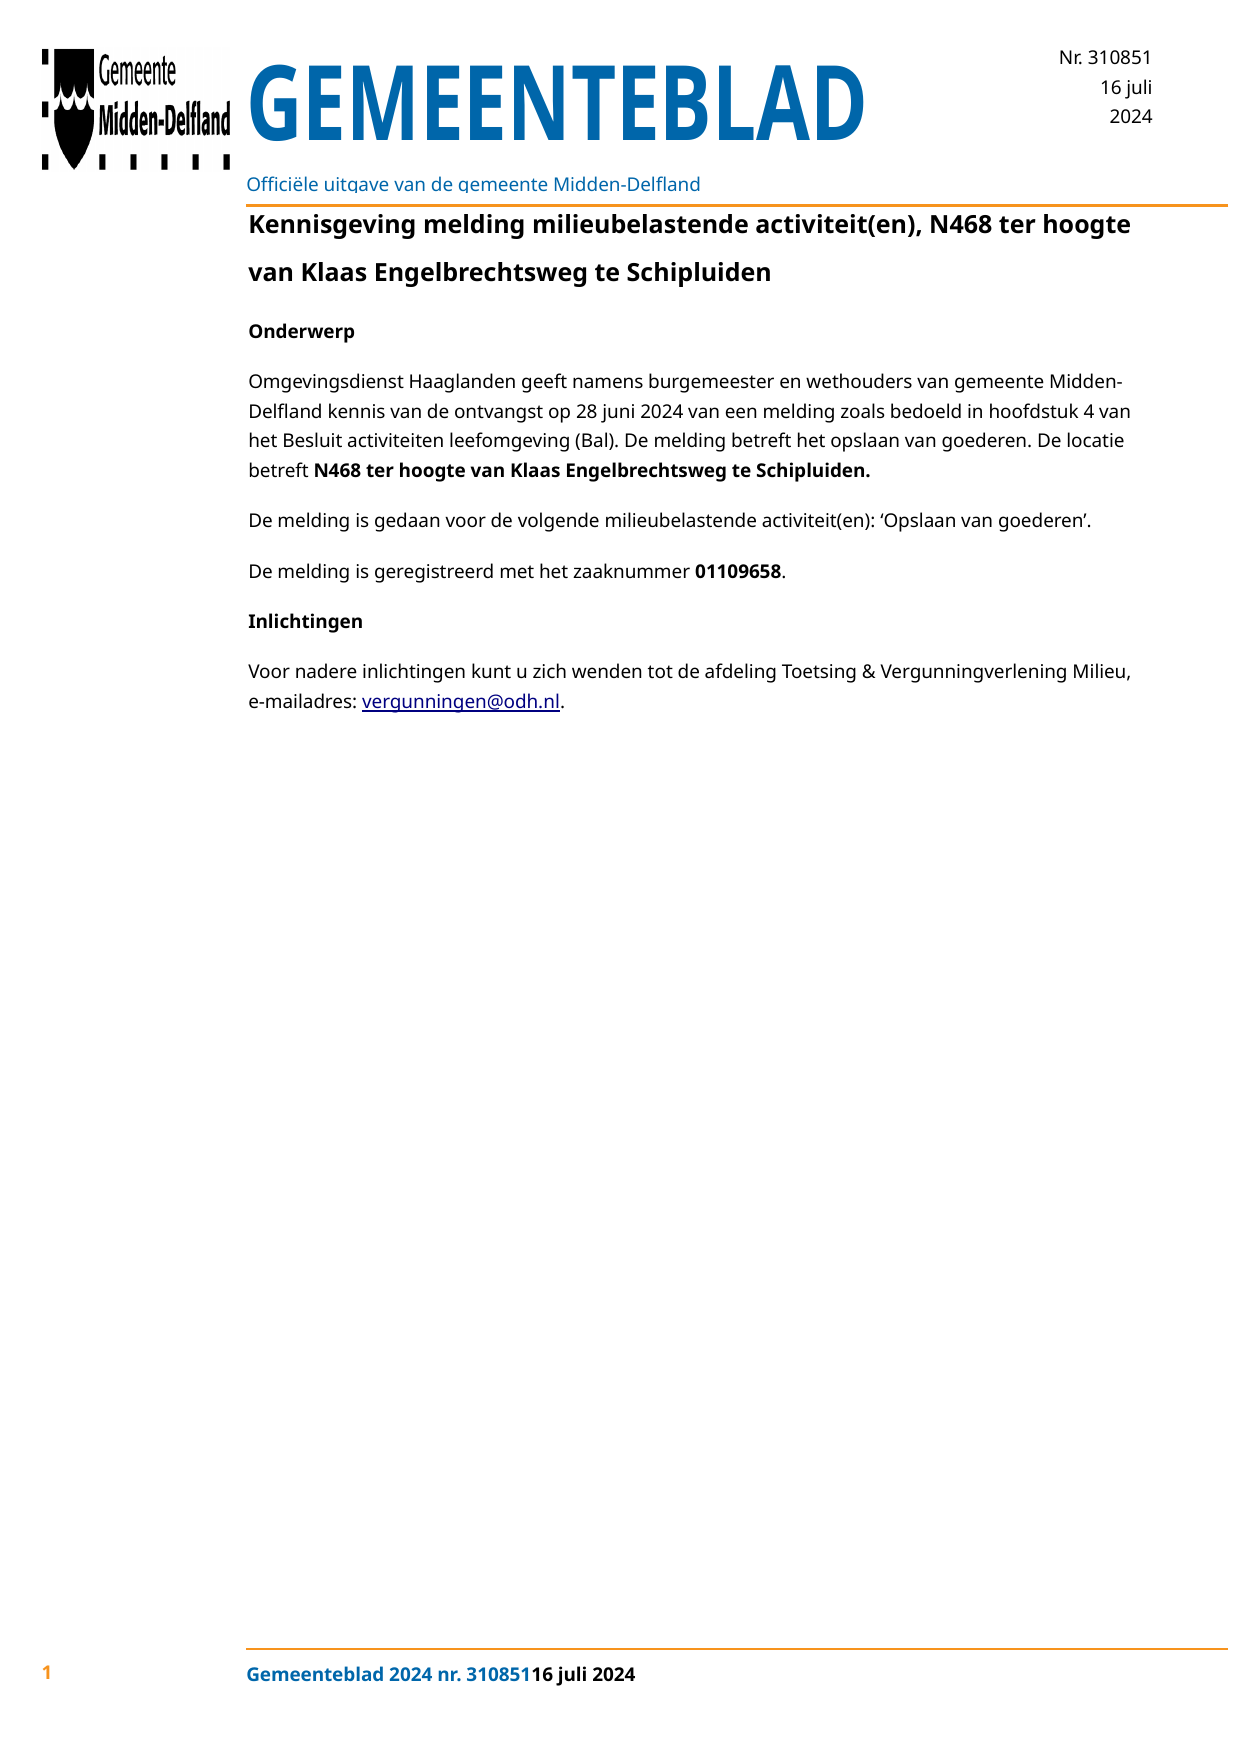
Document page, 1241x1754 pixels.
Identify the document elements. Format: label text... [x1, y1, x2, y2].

text Voor nadere inlichtingen kunt u zich wenden tot de afdeling Toetsing & Vergunningverlening Milieu, e-mailadres: vergunningen@odh.nl. [248, 659, 1152, 714]
picture [41, 47, 231, 172]
text Inlichtingen [248, 608, 1152, 634]
text De melding is gedaan voor de volgende milieubelastende activiteit(en): ‘Opslaan van goederen’. [248, 507, 1152, 533]
text Kennisgeving melding milieubelastende activiteit(en), N468 ter hoogte van Klaas Engelbrechtsweg te Schipluiden [248, 207, 1152, 288]
text De melding is geregistreerd met het zaaknummer 01109658. [248, 558, 1152, 584]
text Omgevingsdienst Haaglanden geeft namens burgemeester en wethouders van gemeente Midden-Delfland kennis van de ontvangst op 28 juni 2024 van een melding zoals bedoeld in hoofdstuk 4 van het Besluit activiteiten leefomgeving (Bal). De melding betreft het opslaan van goederen. De locatie betreft N468 ter hoogte van Klaas Engelbrechtsweg te Schipluiden. [248, 368, 1152, 483]
text Onderwerp [248, 318, 1152, 344]
